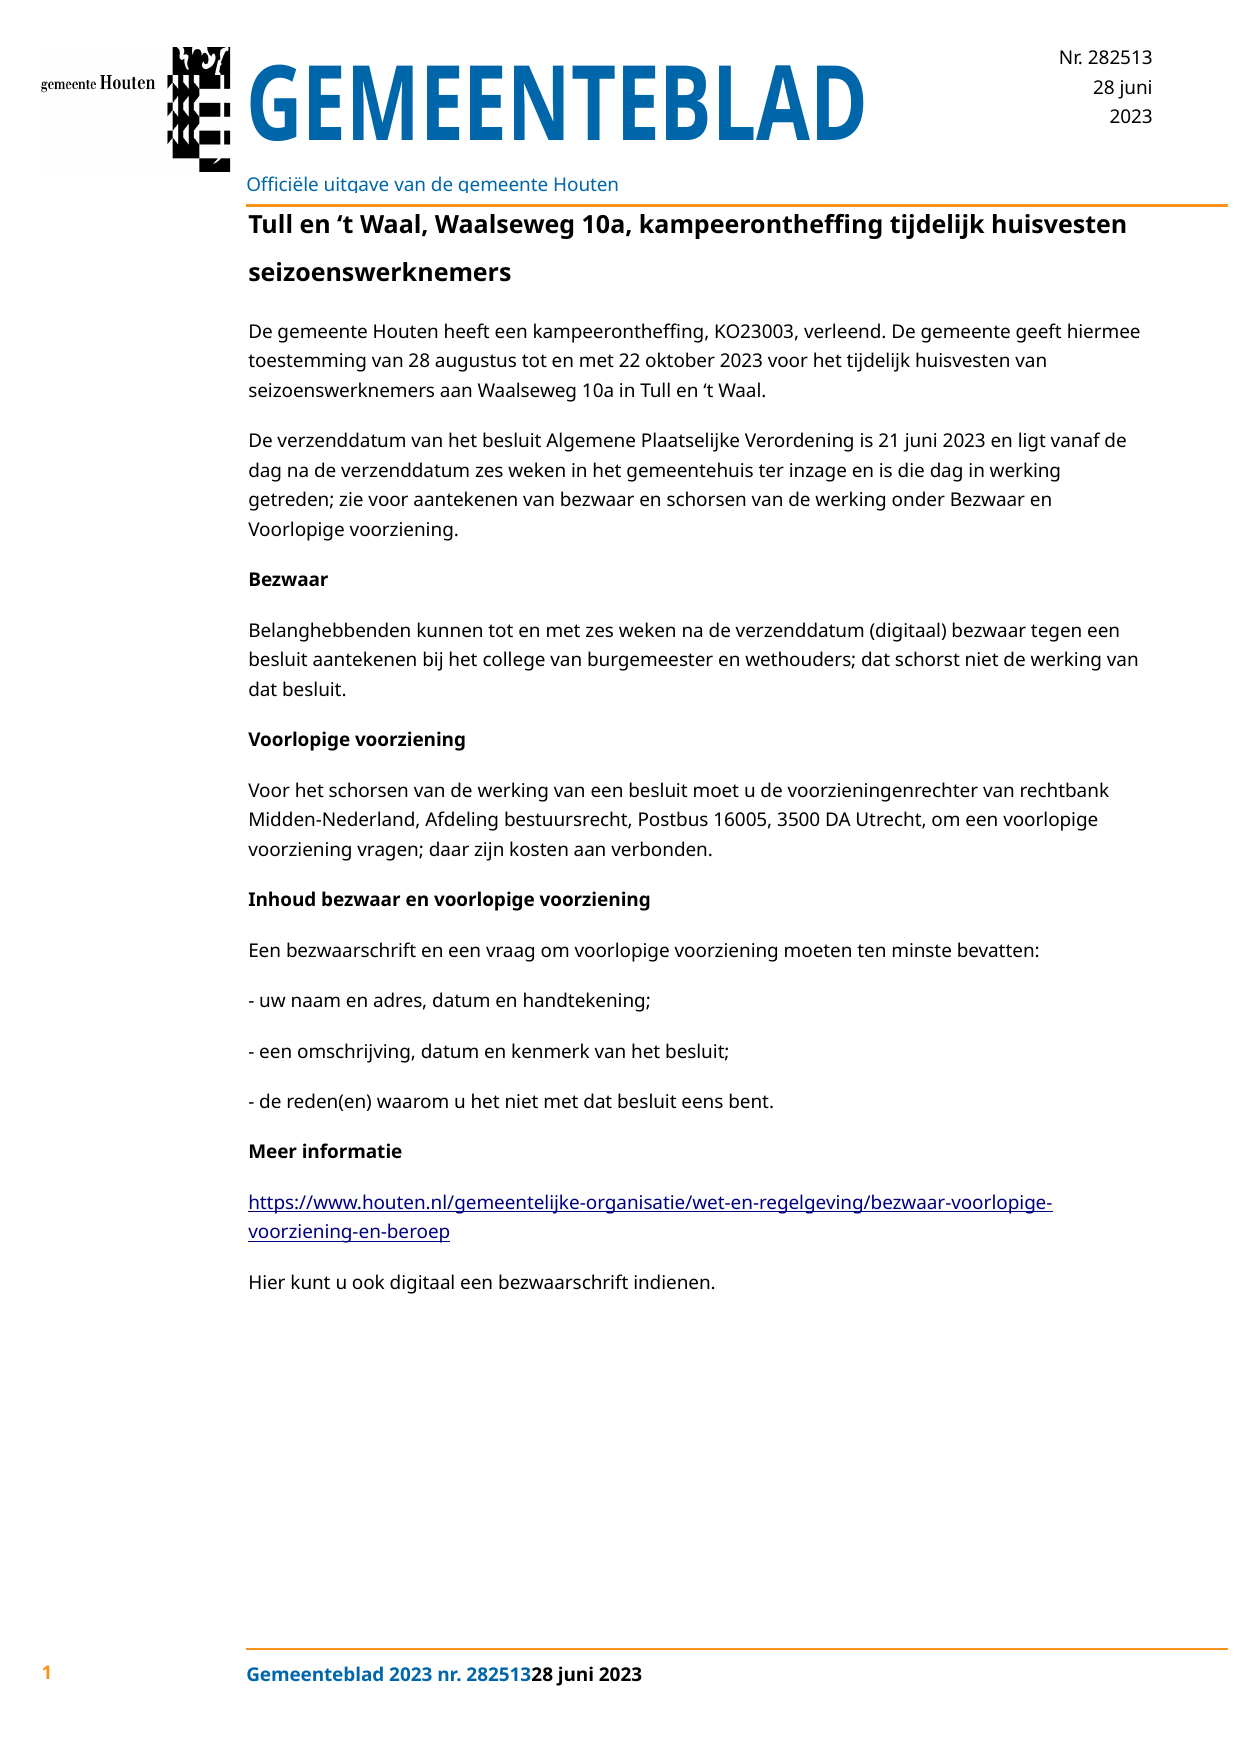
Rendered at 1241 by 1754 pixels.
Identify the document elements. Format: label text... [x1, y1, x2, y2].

text De gemeente Houten heeft een kampeerontheffing, KO23003, verleend. De gemeente geeft hiermee toestemming van 28 augustus tot en met 22 oktober 2023 voor het tijdelijk huisvesten van seizoenswerknemers aan Waalseweg 10a in Tull en ‘t Waal. [248, 318, 1152, 403]
text Een bezwaarschrift en een vraag om voorlopige voorziening moeten ten minste bevatten: [248, 937, 1152, 963]
text Voor het schorsen van de werking van een besluit moet u de voorzieningenrechter van rechtbank Midden-Nederland, Afdeling bestuursrecht, Postbus 16005, 3500 DA Utrecht, om een voorlopige voorziening vragen; daar zijn kosten aan verbonden. [248, 777, 1152, 862]
text - de reden(en) waarom u het niet met dat besluit eens bent. [248, 1088, 1152, 1114]
text Belanghebbenden kunnen tot en met zes weken na de verzenddatum (digitaal) bezwaar tegen een besluit aantekenen bij het college van burgemeester en wethouders; dat schorst niet de werking van dat besluit. [248, 617, 1152, 702]
text Bezwaar [248, 567, 1152, 592]
text Voorlopige voorziening [248, 727, 1152, 752]
text - uw naam en adres, datum en handtekening; [248, 987, 1152, 1013]
text Hier kunt u ook digitaal een bezwaarschrift indienen. [248, 1269, 1152, 1295]
text De verzenddatum van het besluit Algemene Plaatselijke Verordening is 21 juni 2023 en ligt vanaf de dag na de verzenddatum zes weken in het gemeentehuis ter inzage en is die dag in werking getreden; zie voor aantekenen van bezwaar en schorsen van de werking onder Bezwaar en Voorlopige voorziening. [248, 427, 1152, 542]
text Meer informatie [248, 1139, 1152, 1164]
text - een omschrijving, datum en kenmerk van het besluit; [248, 1038, 1152, 1064]
text Tull en ‘t Waal, Waalseweg 10a, kampeerontheffing tijdelijk huisvesten seizoenswerknemers [248, 207, 1152, 288]
text Inhoud bezwaar en voorlopige voorziening [248, 887, 1152, 912]
text https://www.houten.nl/gemeentelijke-organisatie/wet-en-regelgeving/bezwaar-voorlopige-voorziening-en-beroep [248, 1189, 1152, 1244]
picture [41, 47, 231, 172]
